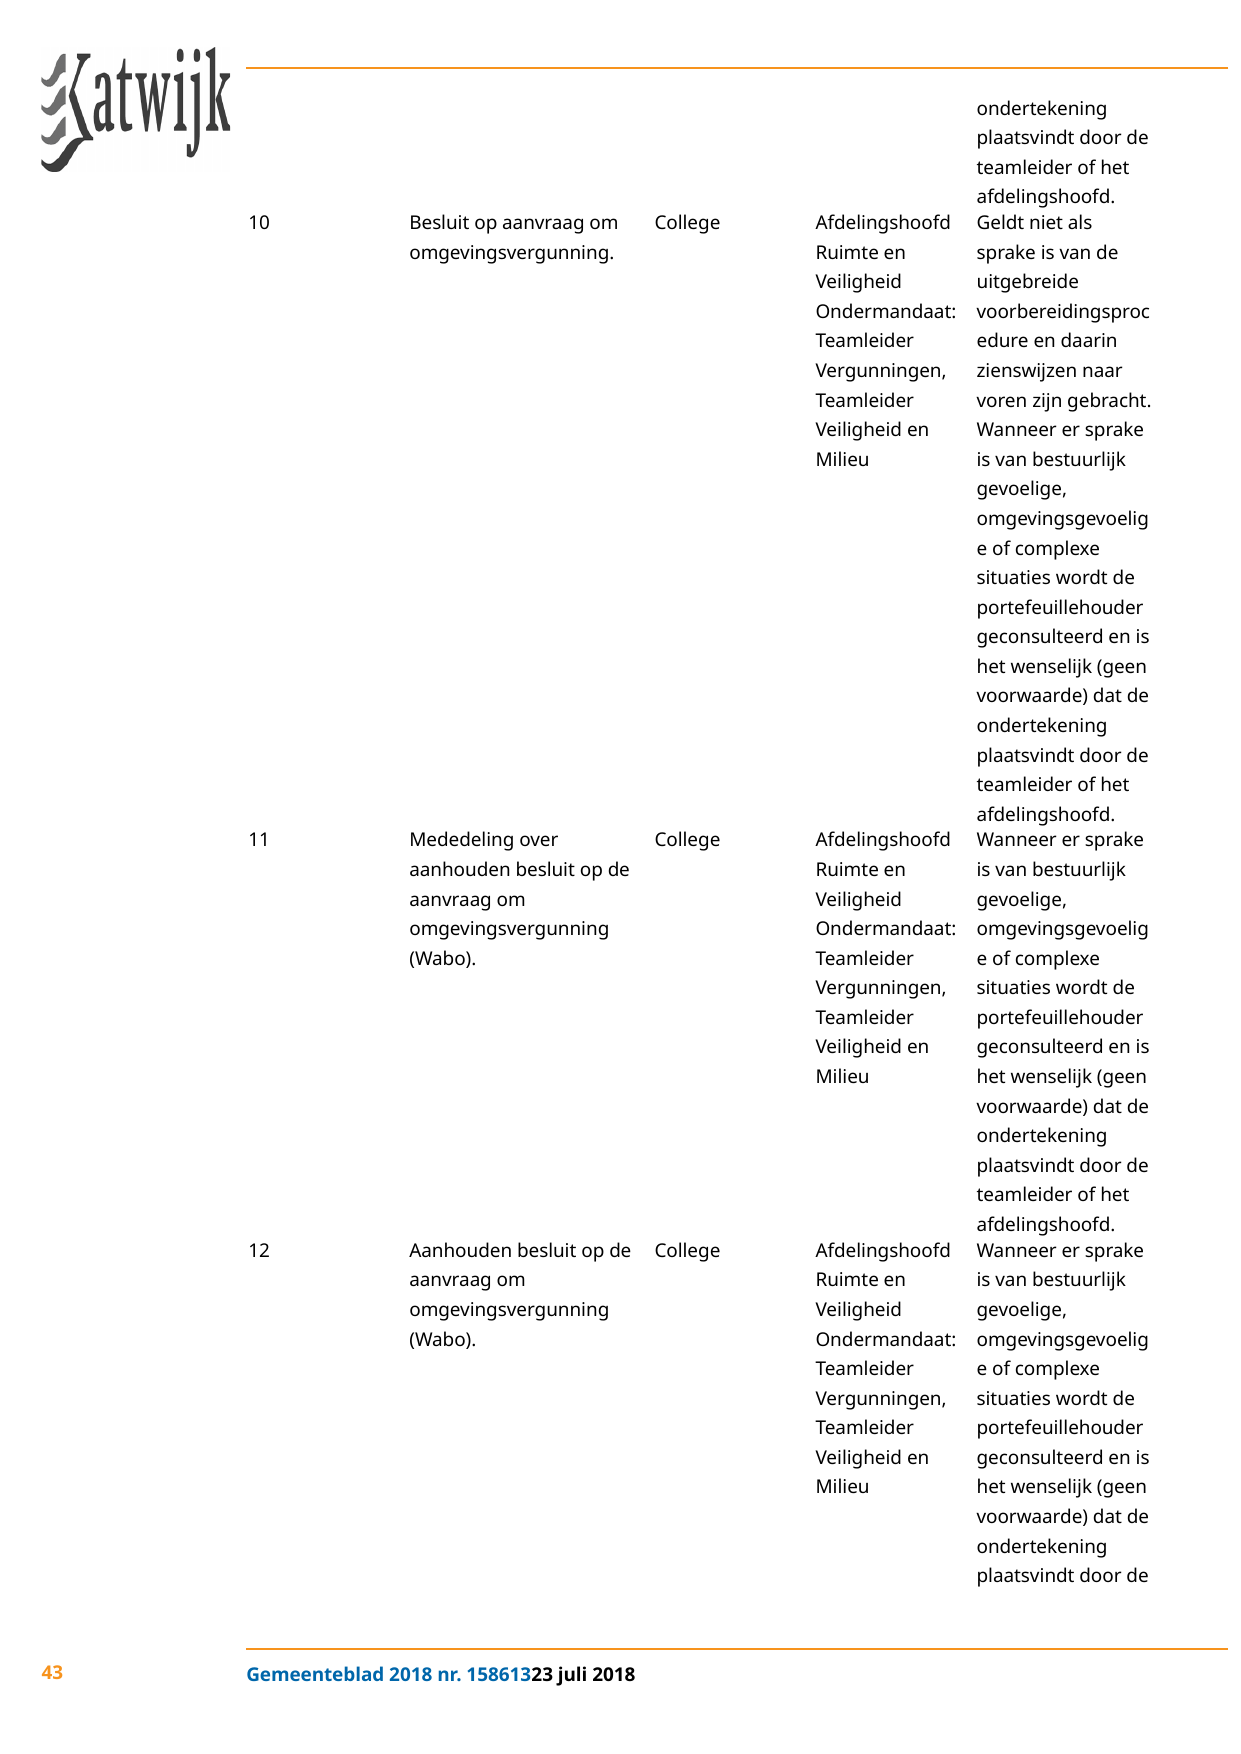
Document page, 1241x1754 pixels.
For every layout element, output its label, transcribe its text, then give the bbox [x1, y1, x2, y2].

table_cell [248, 95, 409, 209]
table_cell 12 [248, 1237, 409, 1588]
picture [41, 47, 231, 172]
table_cell College [654, 209, 815, 827]
table_cell Aanhouden besluit op de aanvraag om omgevingsvergunning (Wabo). [409, 1237, 654, 1588]
table_cell Wanneer er sprake is van bestuurlijk gevoelige, omgevingsgevoelige of complexe situaties wordt de portefeuillehouder geconsulteerd en is het wenselijk (geen voorwaarde) dat de ondertekening plaatsvindt door de [976, 1237, 1152, 1588]
table_cell [815, 95, 976, 209]
table_cell College [654, 1237, 815, 1588]
table_cell Besluit op aanvraag om omgevingsvergunning. [409, 209, 654, 827]
table_cell Mededeling over aanhouden besluit op de aanvraag om omgevingsvergunning (Wabo). [409, 827, 654, 1237]
table_cell College [654, 827, 815, 1237]
table_cell ondertekening plaatsvindt door de teamleider of het afdelingshoofd. [976, 95, 1152, 209]
table_cell Afdelingshoofd Ruimte en Veiligheid Ondermandaat: Teamleider Vergunningen, Teamleider Veiligheid en Milieu [815, 209, 976, 827]
table_cell [409, 95, 654, 209]
table_cell [654, 95, 815, 209]
table_cell 11 [248, 827, 409, 1237]
table_cell Wanneer er sprake is van bestuurlijk gevoelige, omgevingsgevoelige of complexe situaties wordt de portefeuillehouder geconsulteerd en is het wenselijk (geen voorwaarde) dat de ondertekening plaatsvindt door de teamleider of het afdelingshoofd. [976, 827, 1152, 1237]
table_cell Afdelingshoofd Ruimte en Veiligheid Ondermandaat: Teamleider Vergunningen, Teamleider Veiligheid en Milieu [815, 827, 976, 1237]
table_cell 10 [248, 209, 409, 827]
table_cell Afdelingshoofd Ruimte en Veiligheid Ondermandaat: Teamleider Vergunningen, Teamleider Veiligheid en Milieu [815, 1237, 976, 1588]
table_cell Geldt niet als sprake is van de uitgebreide voorbereidingsprocedure en daarin zienswijzen naar voren zijn gebracht. Wanneer er sprake is van bestuurlijk gevoelige, omgevingsgevoelige of complexe situaties wordt de portefeuillehouder geconsulteerd en is het wenselijk (geen voorwaarde) dat de ondertekening plaatsvindt door de teamleider of het afdelingshoofd. [976, 209, 1152, 827]
